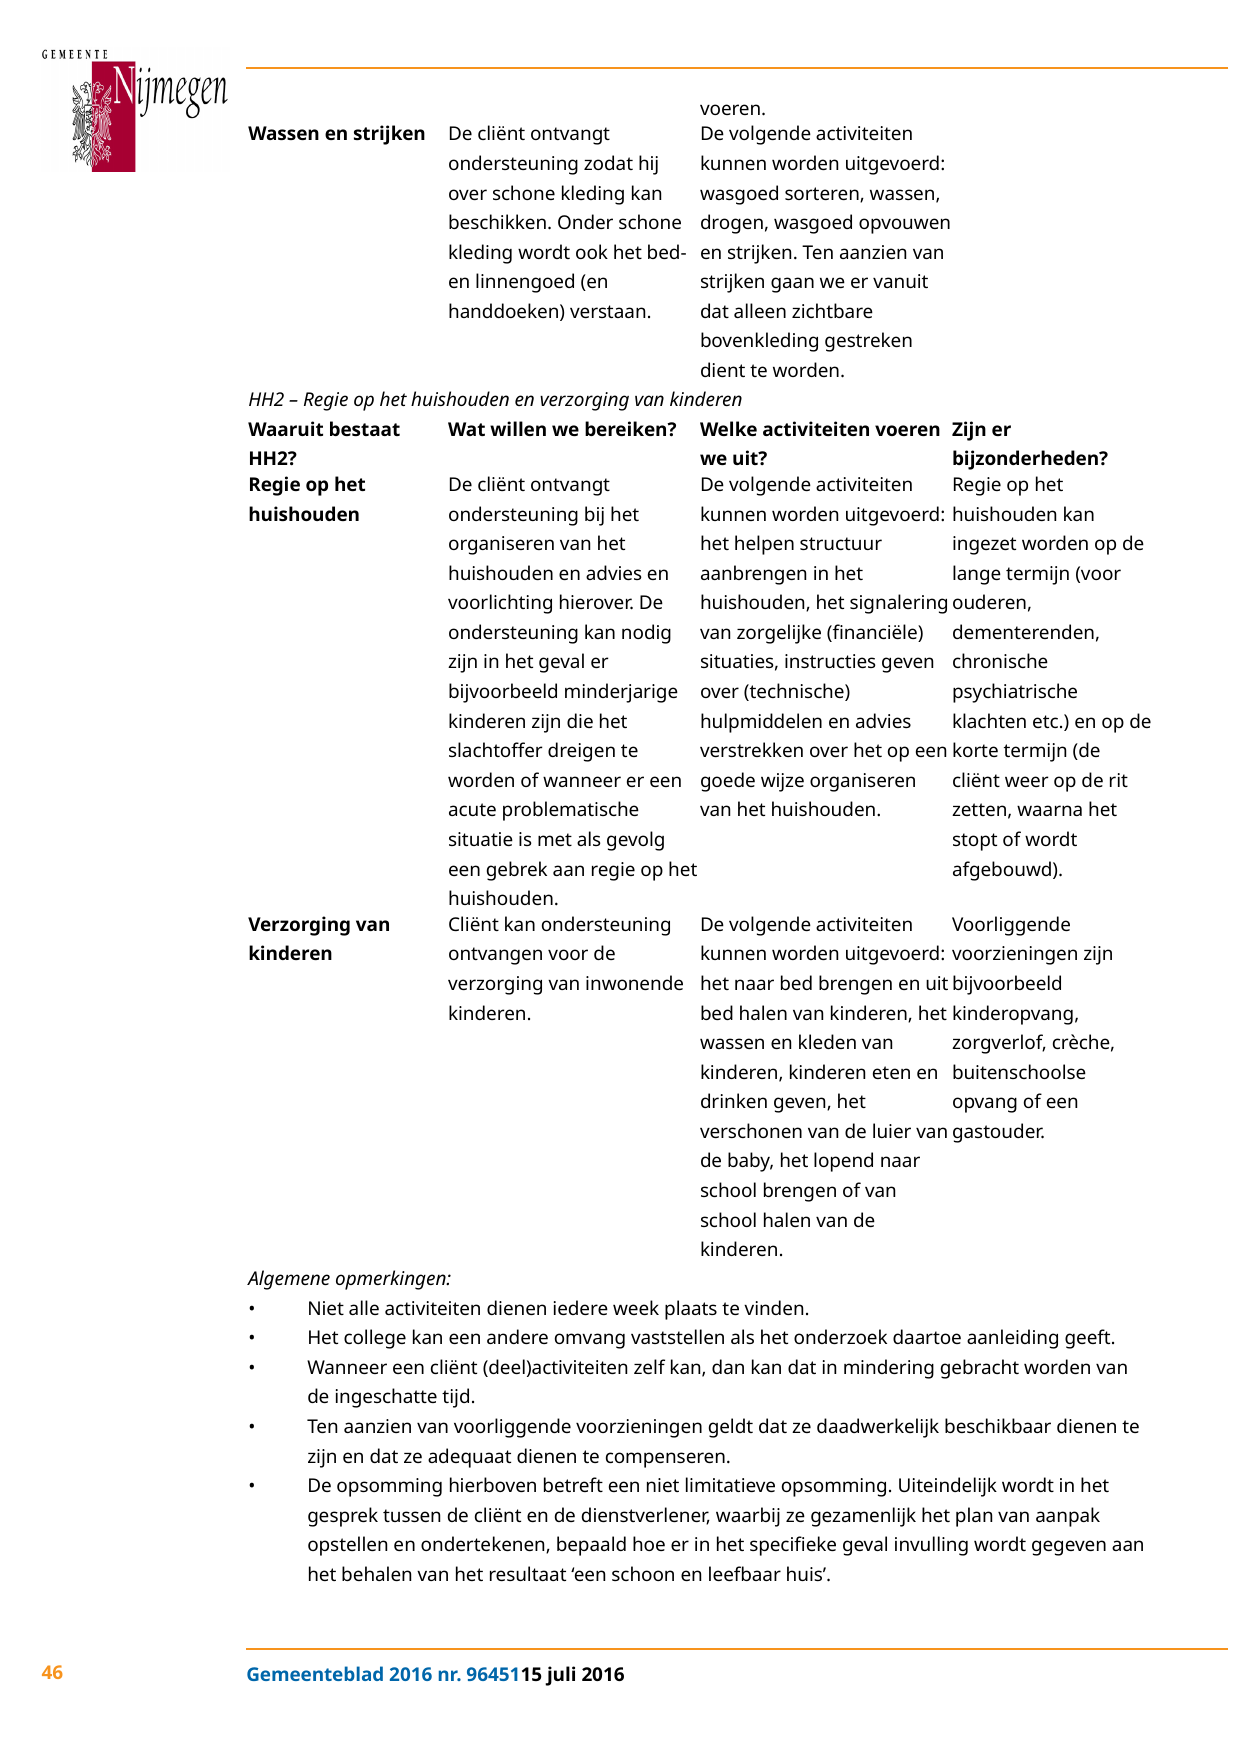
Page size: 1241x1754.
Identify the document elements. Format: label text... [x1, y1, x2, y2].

table_cell [952, 121, 1152, 383]
table_cell Regie op het huishouden [248, 471, 448, 911]
table_cell voeren. [700, 95, 952, 121]
table_cell De volgende activiteiten kunnen worden uitgevoerd: het naar bed brengen en uit bed halen van kinderen, het wassen en kleden van kinderen, kinderen eten en drinken geven, het verschonen van de luier van de baby, het lopend naar school brengen of van school halen van de kinderen. [700, 911, 952, 1262]
list Wanneer een cliënt (deel)activiteiten zelf kan, dan kan dat in mindering gebracht worden van de ingeschatte tijd. [248, 1354, 1152, 1409]
table_cell De volgende activiteiten kunnen worden uitgevoerd: het helpen structuur aanbrengen in het huishouden, het signalering van zorgelijke (financiële) situaties, instructies geven over (technische) hulpmiddelen en advies verstrekken over het op een goede wijze organiseren van het huishouden. [700, 471, 952, 911]
list De opsomming hierboven betreft een niet limitatieve opsomming. Uiteindelijk wordt in het gesprek tussen de cliënt en de dienstverlener, waarbij ze gezamenlijk het plan van aanpak opstellen en ondertekenen, bepaald hoe er in het specifieke geval invulling wordt gegeven aan het behalen van het resultaat ‘een schoon en leefbaar huis’. [248, 1472, 1152, 1587]
table_cell Wassen en strijken [248, 121, 448, 383]
table_cell Verzorging van kinderen [248, 911, 448, 1262]
table_cell De cliënt ontvangt ondersteuning bij het organiseren van het huishouden en advies en voorlichting hierover. De ondersteuning kan nodig zijn in het geval er bijvoorbeeld minderjarige kinderen zijn die het slachtoffer dreigen te worden of wanneer er een acute problematische situatie is met als gevolg een gebrek aan regie op het huishouden. [448, 471, 700, 911]
list Ten aanzien van voorliggende voorzieningen geldt dat ze daadwerkelijk beschikbaar dienen te zijn en dat ze adequaat dienen te compenseren. [248, 1413, 1152, 1469]
table_header Waaruit bestaat HH2? [248, 416, 448, 471]
text Algemene opmerkingen: [248, 1265, 1152, 1291]
table_cell [448, 95, 700, 121]
table_header Zijn er bijzonderheden? [952, 416, 1152, 471]
table_cell Voorliggende voorzieningen zijn bijvoorbeeld kinderopvang, zorgverlof, crèche, buitenschoolse opvang of een gastouder. [952, 911, 1152, 1262]
table_cell [248, 95, 448, 121]
table_cell De volgende activiteiten kunnen worden uitgevoerd: wasgoed sorteren, wassen, drogen, wasgoed opvouwen en strijken. Ten aanzien van strijken gaan we er vanuit dat alleen zichtbare bovenkleding gestreken dient te worden. [700, 121, 952, 383]
list Niet alle activiteiten dienen iedere week plaats te vinden. [248, 1295, 1152, 1321]
table_cell Cliënt kan ondersteuning ontvangen voor de verzorging van inwonende kinderen. [448, 911, 700, 1262]
table_cell Regie op het huishouden kan ingezet worden op de lange termijn (voor ouderen, dementerenden, chronische psychiatrische klachten etc.) en op de korte termijn (de cliënt weer op de rit zetten, waarna het stopt of wordt afgebouwd). [952, 471, 1152, 911]
table_header Welke activiteiten voeren we uit? [700, 416, 952, 471]
table_cell De cliënt ontvangt ondersteuning zodat hij over schone kleding kan beschikken. Onder schone kleding wordt ook het bed- en linnengoed (en handdoeken) verstaan. [448, 121, 700, 383]
list Het college kan een andere omvang vaststellen als het onderzoek daartoe aanleiding geeft. [248, 1324, 1152, 1350]
picture [41, 47, 231, 172]
table_header Wat willen we bereiken? [448, 416, 700, 471]
text HH2 – Regie op het huishouden en verzorging van kinderen [248, 386, 1152, 412]
